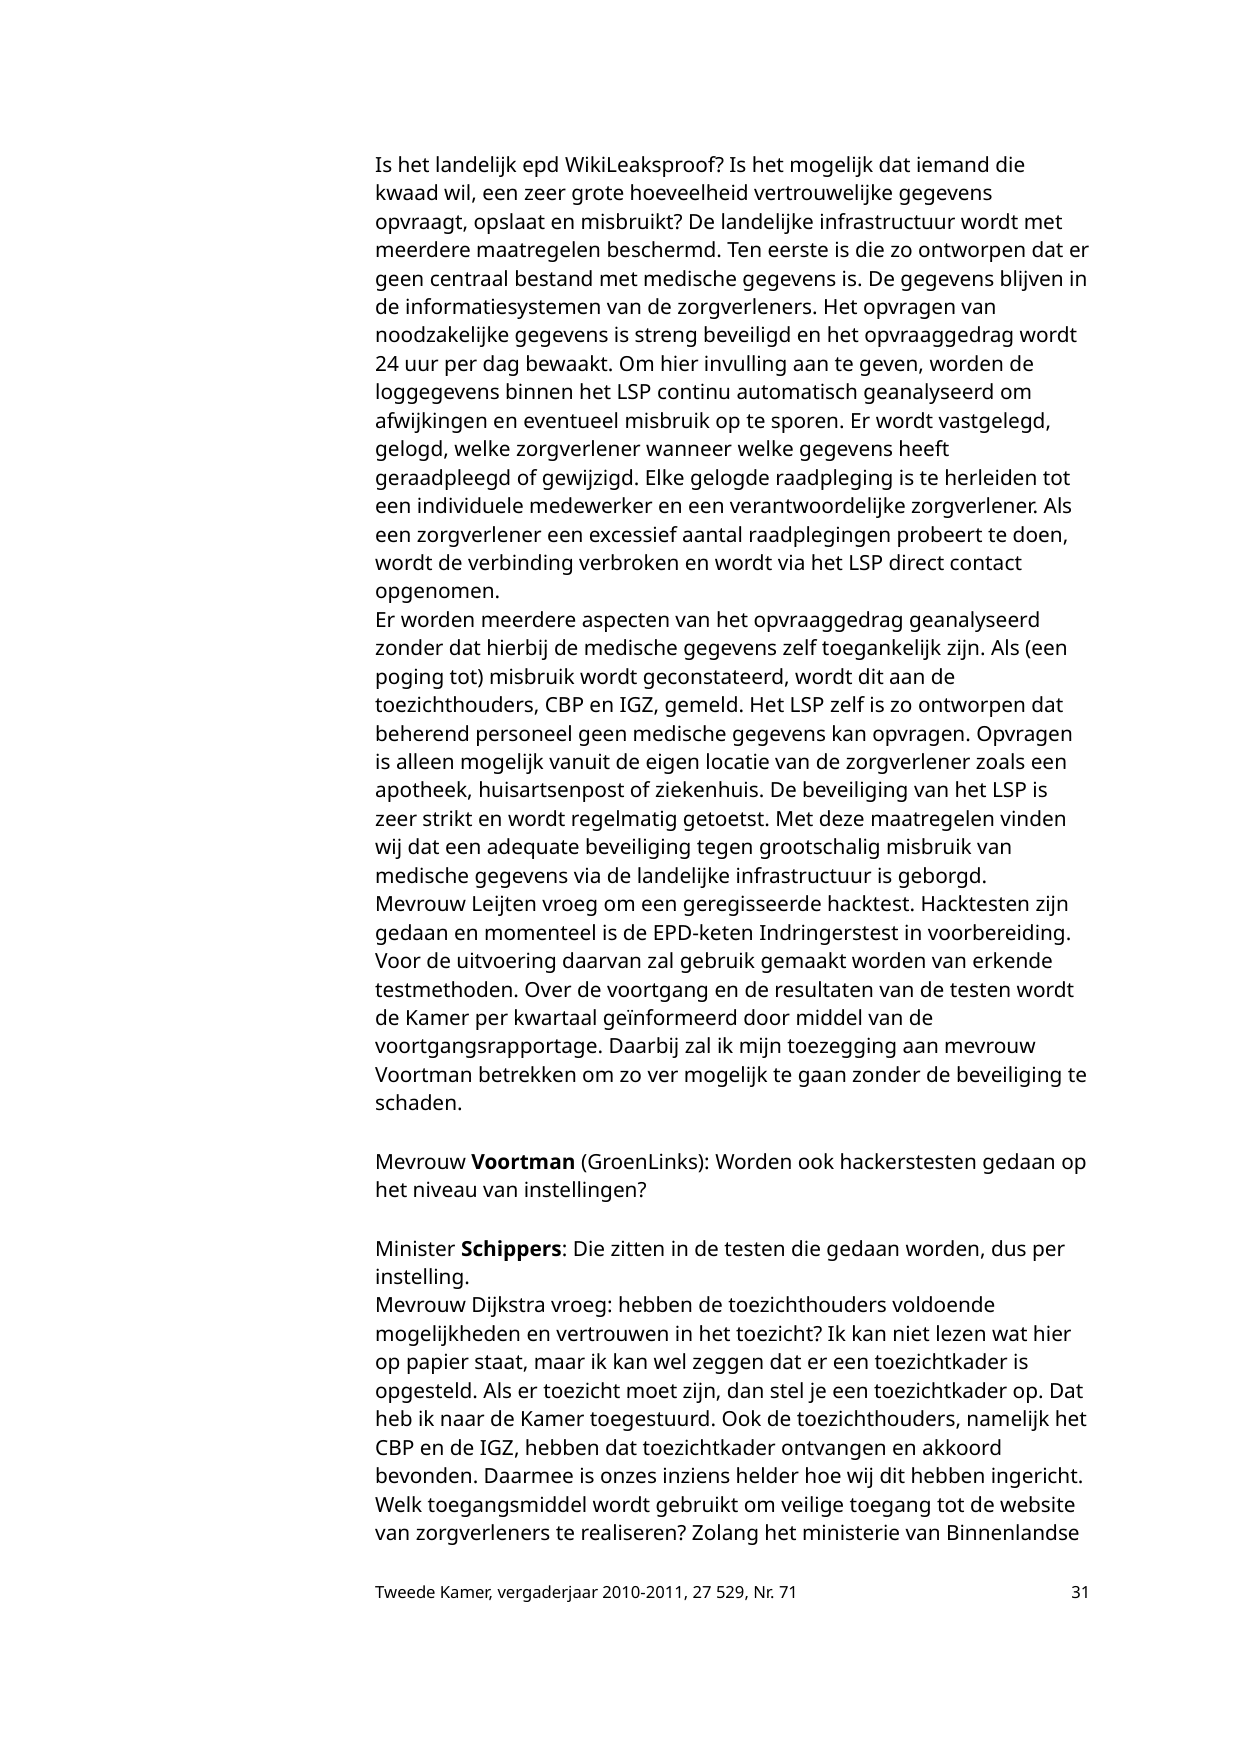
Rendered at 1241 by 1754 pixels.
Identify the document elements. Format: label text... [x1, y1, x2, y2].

text Mevrouw Dijkstra vroeg: hebben de toezichthouders voldoende mogelijkheden en vertrouwen in het toezicht? Ik kan niet lezen wat hier op papier staat, maar ik kan wel zeggen dat er een toezichtkader is opgesteld. Als er toezicht moet zijn, dan stel je een toezichtkader op. Dat heb ik naar de Kamer toegestuurd. Ook de toezichthouders, namelijk het CBP en de IGZ, hebben dat toezichtkader ontvangen en akkoord bevonden. Daarmee is onzes inziens helder hoe wij dit hebben ingericht. [375, 1291, 1090, 1490]
text Minister Schippers: Die zitten in de testen die gedaan worden, dus per instelling. [375, 1234, 1090, 1291]
text Mevrouw Leijten vroeg om een geregisseerde hacktest. Hacktesten zijn gedaan en momenteel is de EPD-keten Indringerstest in voorbereiding. Voor de uitvoering daarvan zal gebruik gemaakt worden van erkende testmethoden. Over de voortgang en de resultaten van de testen wordt de Kamer per kwartaal geïnformeerd door middel van de voortgangsrapportage. Daarbij zal ik mijn toezegging aan mevrouw Voortman betrekken om zo ver mogelijk te gaan zonder de beveiliging te schaden. [375, 889, 1090, 1117]
text Is het landelijk epd WikiLeaksproof? Is het mogelijk dat iemand die kwaad wil, een zeer grote hoeveelheid vertrouwelijke gegevens opvraagt, opslaat en misbruikt? De landelijke infrastructuur wordt met meerdere maatregelen beschermd. Ten eerste is die zo ontworpen dat er geen centraal bestand met medische gegevens is. De gegevens blijven in de informatiesystemen van de zorgverleners. Het opvragen van noodzakelijke gegevens is streng beveiligd en het opvraaggedrag wordt 24 uur per dag bewaakt. Om hier invulling aan te geven, worden de loggegevens binnen het LSP continu automatisch geanalyseerd om afwijkingen en eventueel misbruik op te sporen. Er wordt vastgelegd, gelogd, welke zorgverlener wanneer welke gegevens heeft geraadpleegd of gewijzigd. Elke gelogde raadpleging is te herleiden tot een individuele medewerker en een verantwoordelijke zorgverlener. Als een zorgverlener een excessief aantal raadplegingen probeert te doen, wordt de verbinding verbroken en wordt via het LSP direct contact opgenomen. [375, 150, 1090, 605]
text Er worden meerdere aspecten van het opvraaggedrag geanalyseerd zonder dat hierbij de medische gegevens zelf toegankelijk zijn. Als (een poging tot) misbruik wordt geconstateerd, wordt dit aan de toezichthouders, CBP en IGZ, gemeld. Het LSP zelf is zo ontworpen dat beherend personeel geen medische gegevens kan opvragen. Opvragen is alleen mogelijk vanuit de eigen locatie van de zorgverlener zoals een apotheek, huisartsenpost of ziekenhuis. De beveiliging van het LSP is zeer strikt en wordt regelmatig getoetst. Met deze maatregelen vinden wij dat een adequate beveiliging tegen grootschalig misbruik van medische gegevens via de landelijke infrastructuur is geborgd. [375, 605, 1090, 889]
text Mevrouw Voortman (GroenLinks): Worden ook hackerstesten gedaan op het niveau van instellingen? [375, 1147, 1090, 1204]
text Welk toegangsmiddel wordt gebruikt om veilige toegang tot de website van zorgverleners te realiseren? Zolang het ministerie van Binnenlandse [375, 1490, 1090, 1547]
